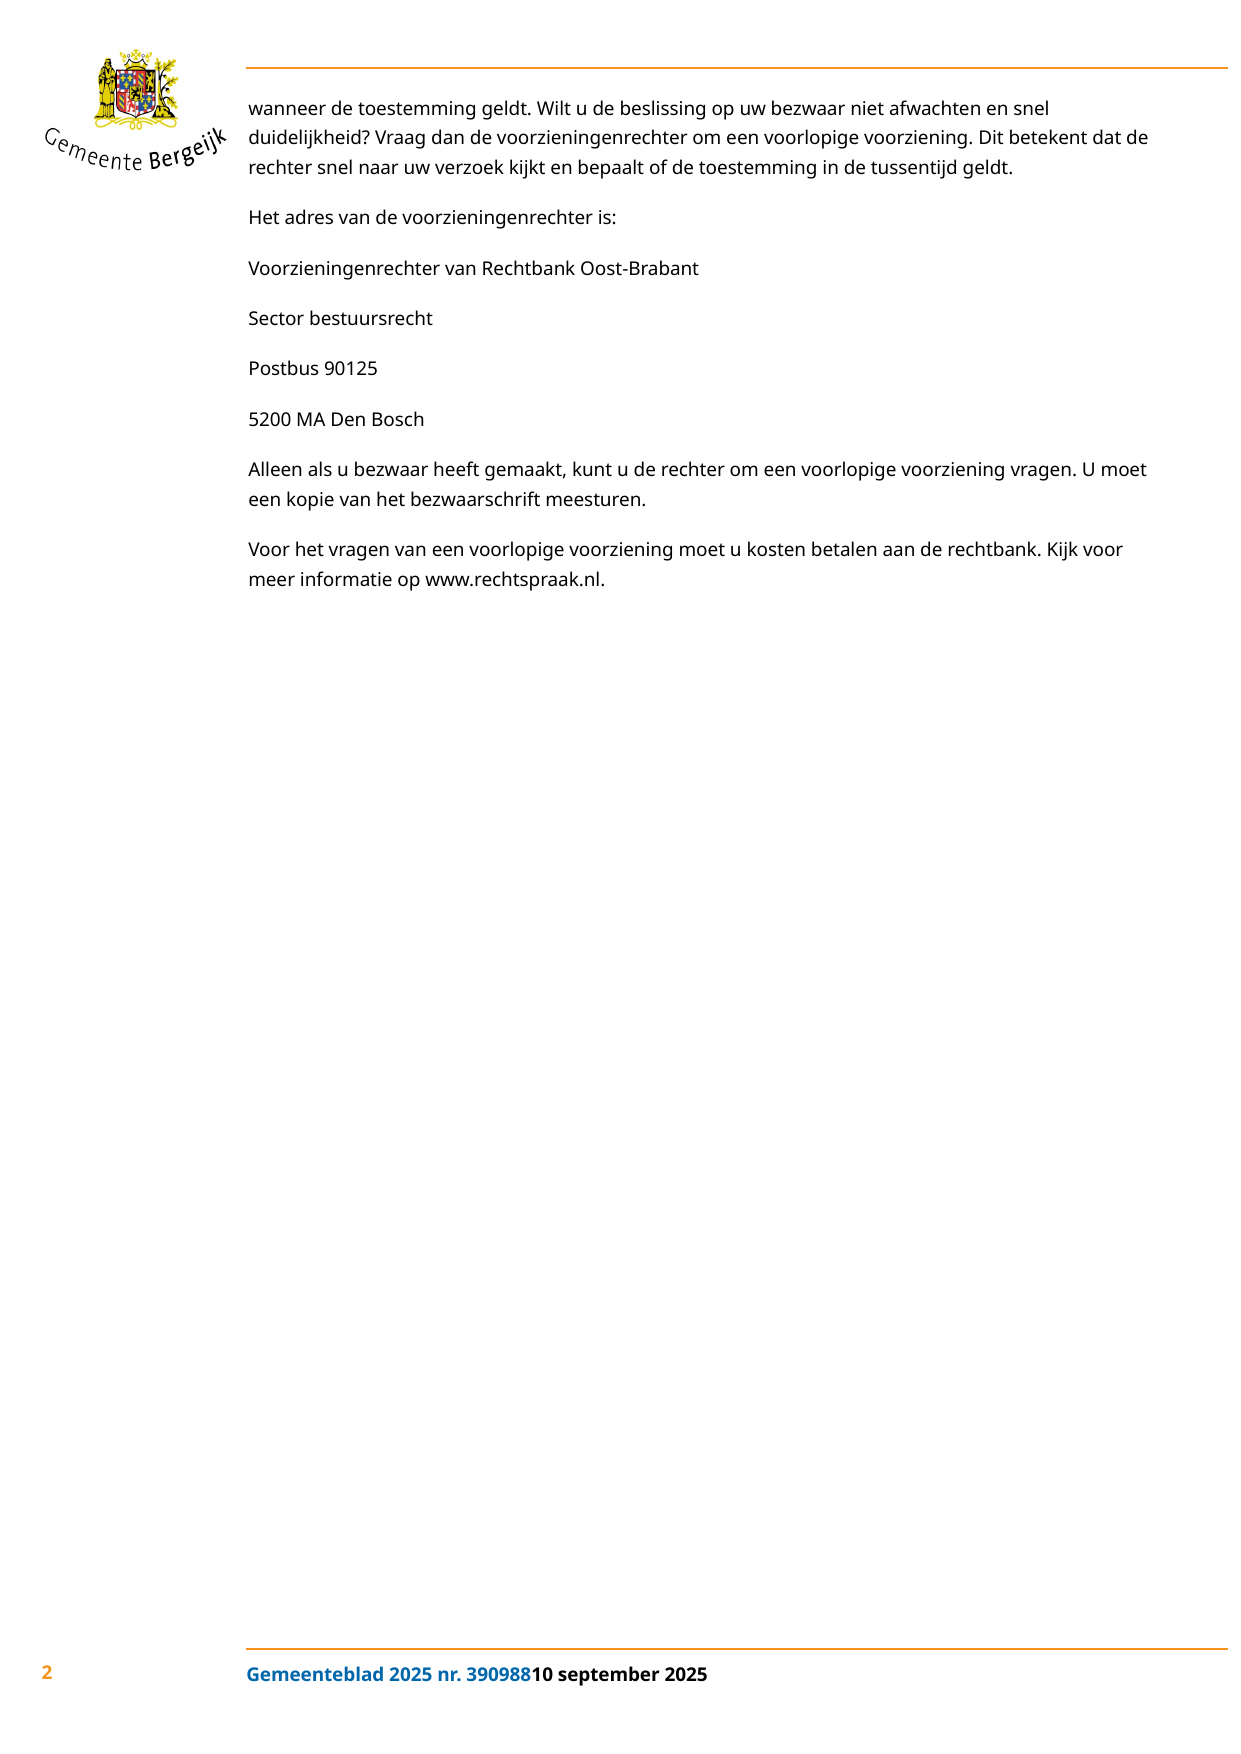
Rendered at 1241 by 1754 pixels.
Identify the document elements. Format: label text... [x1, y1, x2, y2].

text Voor het vragen van een voorlopige voorziening moet u kosten betalen aan de rechtbank. Kijk voor meer informatie op www.rechtspraak.nl. [248, 536, 1152, 592]
picture [41, 47, 231, 172]
text Voorzieningenrechter van Rechtbank Oost-Brabant [248, 255, 1152, 281]
text 5200 MA Den Bosch [248, 406, 1152, 432]
text Sector bestuursrecht [248, 305, 1152, 331]
text Alleen als u bezwaar heeft gemaakt, kunt u de rechter om een voorlopige voorziening vragen. U moet een kopie van het bezwaarschrift meesturen. [248, 456, 1152, 512]
text Postbus 90125 [248, 356, 1152, 381]
text wanneer de toestemming geldt. Wilt u de beslissing op uw bezwaar niet afwachten en snel duidelijkheid? Vraag dan de voorzieningenrechter om een voorlopige voorziening. Dit betekent dat de rechter snel naar uw verzoek kijkt en bepaalt of de toestemming in de tussentijd geldt. [248, 95, 1152, 180]
text Het adres van de voorzieningenrechter is: [248, 204, 1152, 230]
